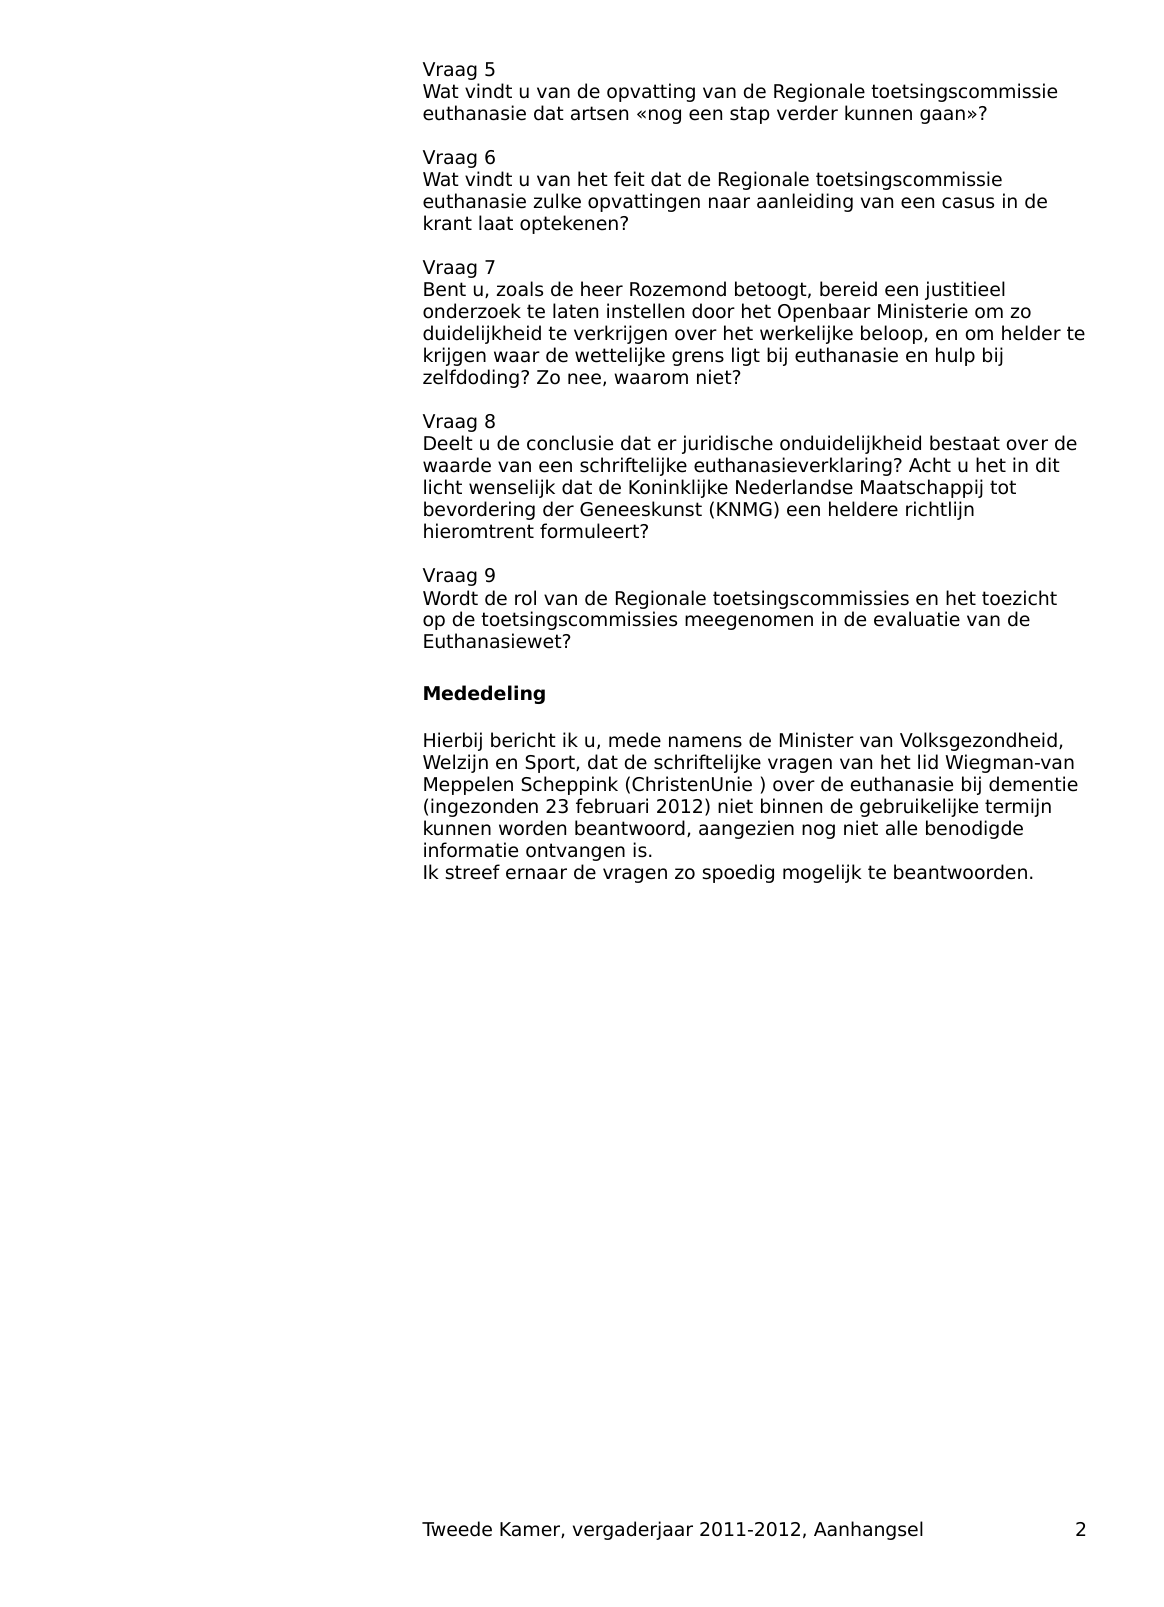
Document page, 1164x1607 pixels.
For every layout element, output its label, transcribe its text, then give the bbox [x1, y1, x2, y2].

text Hierbij bericht ik u, mede namens de Minister van Volksgezondheid, Welzijn en Sport, dat de schriftelijke vragen van het lid Wiegman-van Meppelen Scheppink (ChristenUnie ) over de euthanasie bij dementie (ingezonden 23 februari 2012) niet binnen de gebruikelijke termijn kunnen worden beantwoord, aangezien nog niet alle benodigde informatie ontvangen is. [422, 730, 1087, 862]
text Vraag 8 [422, 411, 1087, 433]
text Vraag 9 [422, 565, 1087, 587]
subtitle Mededeling [422, 683, 1087, 705]
text Wordt de rol van de Regionale toetsingscommissies en het toezicht op de toetsingscommissies meegenomen in de evaluatie van de Euthanasiewet? [422, 587, 1087, 653]
text Wat vindt u van het feit dat de Regionale toetsingscommissie euthanasie zulke opvattingen naar aanleiding van een casus in de krant laat optekenen? [422, 169, 1087, 235]
text Ik streef ernaar de vragen zo spoedig mogelijk te beantwoorden. [422, 862, 1087, 884]
text Bent u, zoals de heer Rozemond betoogt, bereid een justitieel onderzoek te laten instellen door het Openbaar Ministerie om zo duidelijkheid te verkrijgen over het werkelijke beloop, en om helder te krijgen waar de wettelijke grens ligt bij euthanasie en hulp bij zelfdoding? Zo nee, waarom niet? [422, 279, 1087, 389]
text Vraag 7 [422, 257, 1087, 279]
text Vraag 5 [422, 59, 1087, 81]
text Vraag 6 [422, 147, 1087, 169]
text Wat vindt u van de opvatting van de Regionale toetsingscommissie euthanasie dat artsen «nog een stap verder kunnen gaan»? [422, 81, 1087, 125]
text Deelt u de conclusie dat er juridische onduidelijkheid bestaat over de waarde van een schriftelijke euthanasieverklaring? Acht u het in dit licht wenselijk dat de Koninklijke Nederlandse Maatschappij tot bevordering der Geneeskunst (KNMG) een heldere richtlijn hieromtrent formuleert? [422, 433, 1087, 543]
